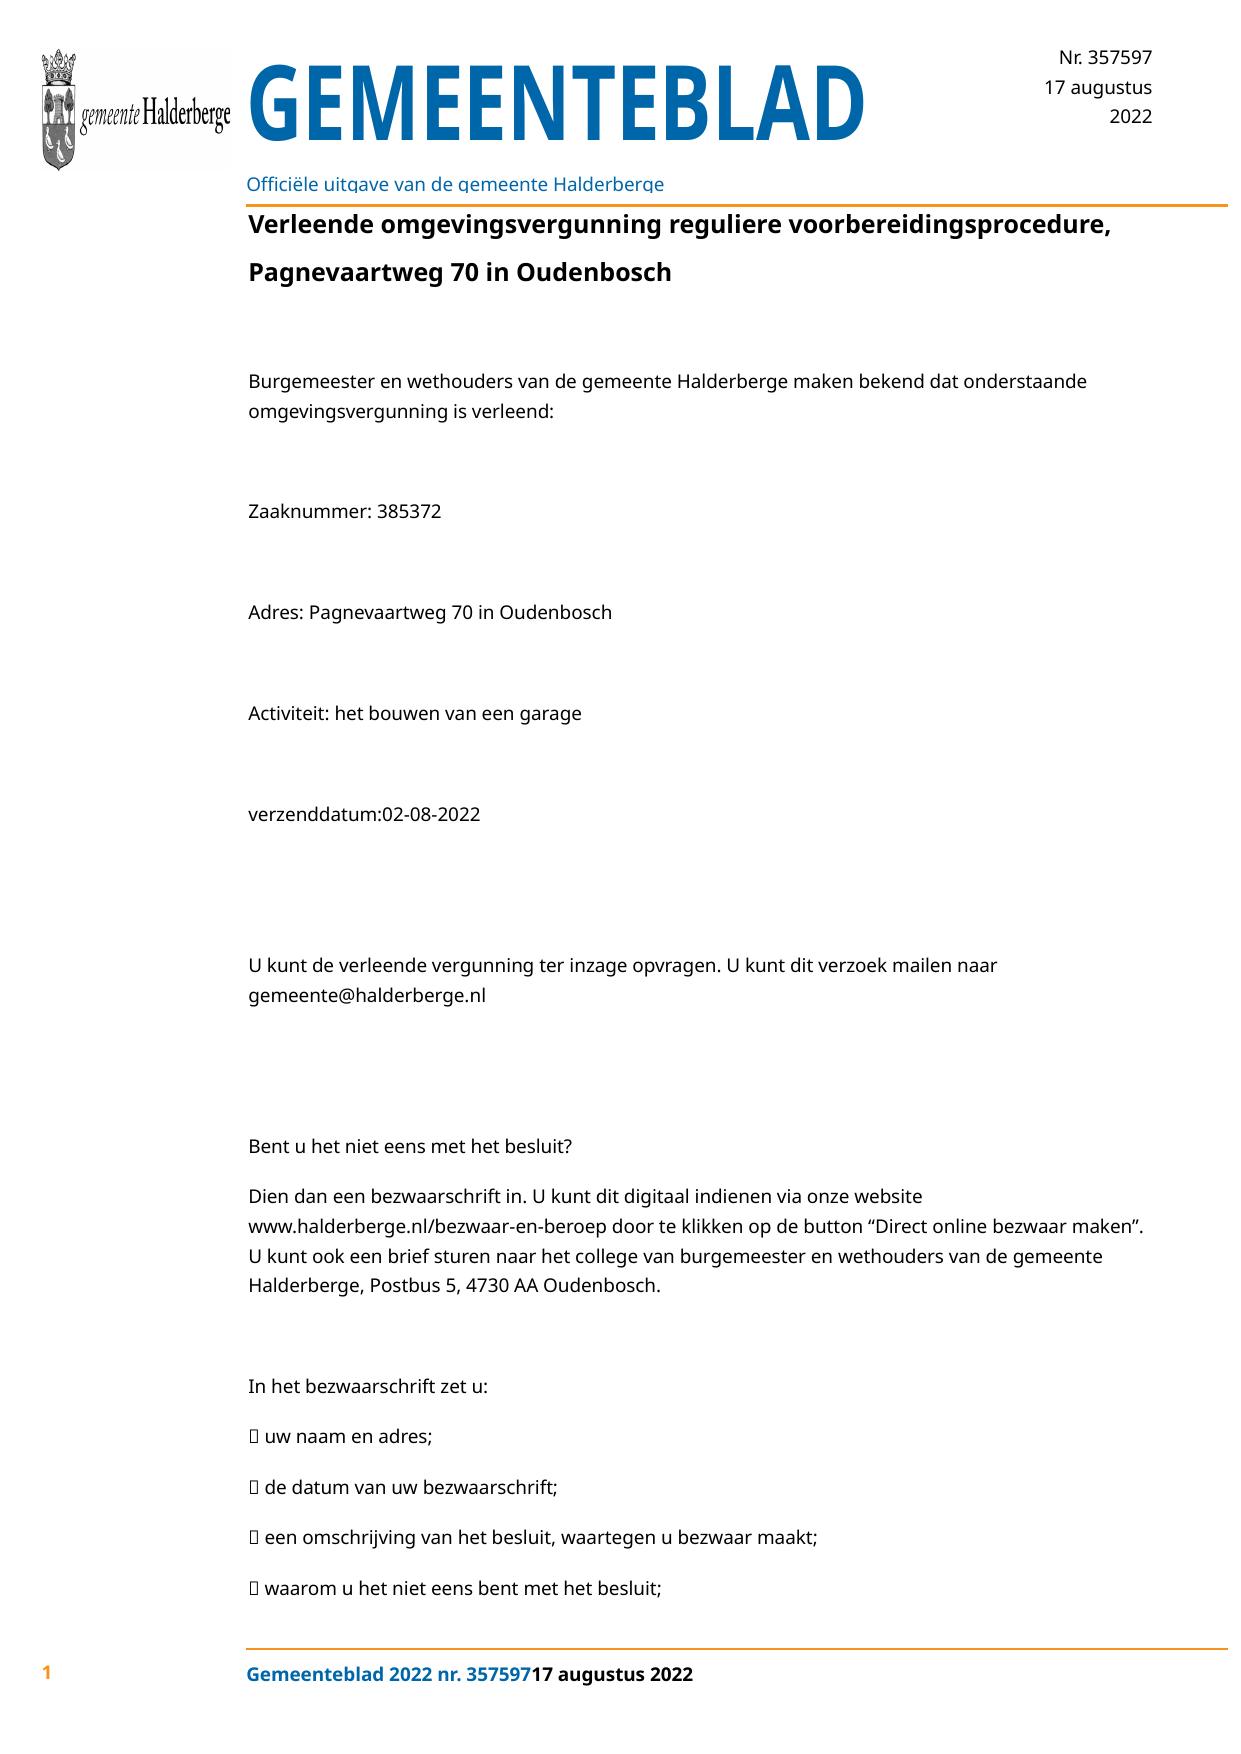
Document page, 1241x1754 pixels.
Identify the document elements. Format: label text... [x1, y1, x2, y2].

text  uw naam en adres; [248, 1424, 1152, 1449]
text Zaaknummer: 385372 [248, 499, 1152, 524]
text Dien dan een bezwaarschrift in. U kunt dit digitaal indienen via onze website www.halderberge.nl/bezwaar-en-beroep door te klikken op de button “Direct online bezwaar maken”. U kunt ook een brief sturen naar het college van burgemeester en wethouders van de gemeente Halderberge, Postbus 5, 4730 AA Oudenbosch. [248, 1184, 1152, 1298]
text Burgemeester en wethouders van de gemeente Halderberge maken bekend dat onderstaande omgevingsvergunning is verleend: [248, 368, 1152, 424]
text In het bezwaarschrift zet u: [248, 1373, 1152, 1399]
text verzenddatum:02-08-2022 [248, 801, 1152, 827]
text Bent u het niet eens met het besluit? [248, 1133, 1152, 1159]
text  de datum van uw bezwaarschrift; [248, 1474, 1152, 1500]
picture [41, 47, 231, 172]
text U kunt de verleende vergunning ter inzage opvragen. U kunt dit verzoek mailen naar gemeente@halderberge.nl [248, 952, 1152, 1008]
text Adres: Pagnevaartweg 70 in Oudenbosch [248, 599, 1152, 625]
text  een omschrijving van het besluit, waartegen u bezwaar maakt; [248, 1524, 1152, 1550]
text  waarom u het niet eens bent met het besluit; [248, 1575, 1152, 1601]
text Verleende omgevingsvergunning reguliere voorbereidingsprocedure, Pagnevaartweg 70 in Oudenbosch [248, 207, 1152, 288]
text Activiteit: het bouwen van een garage [248, 700, 1152, 726]
